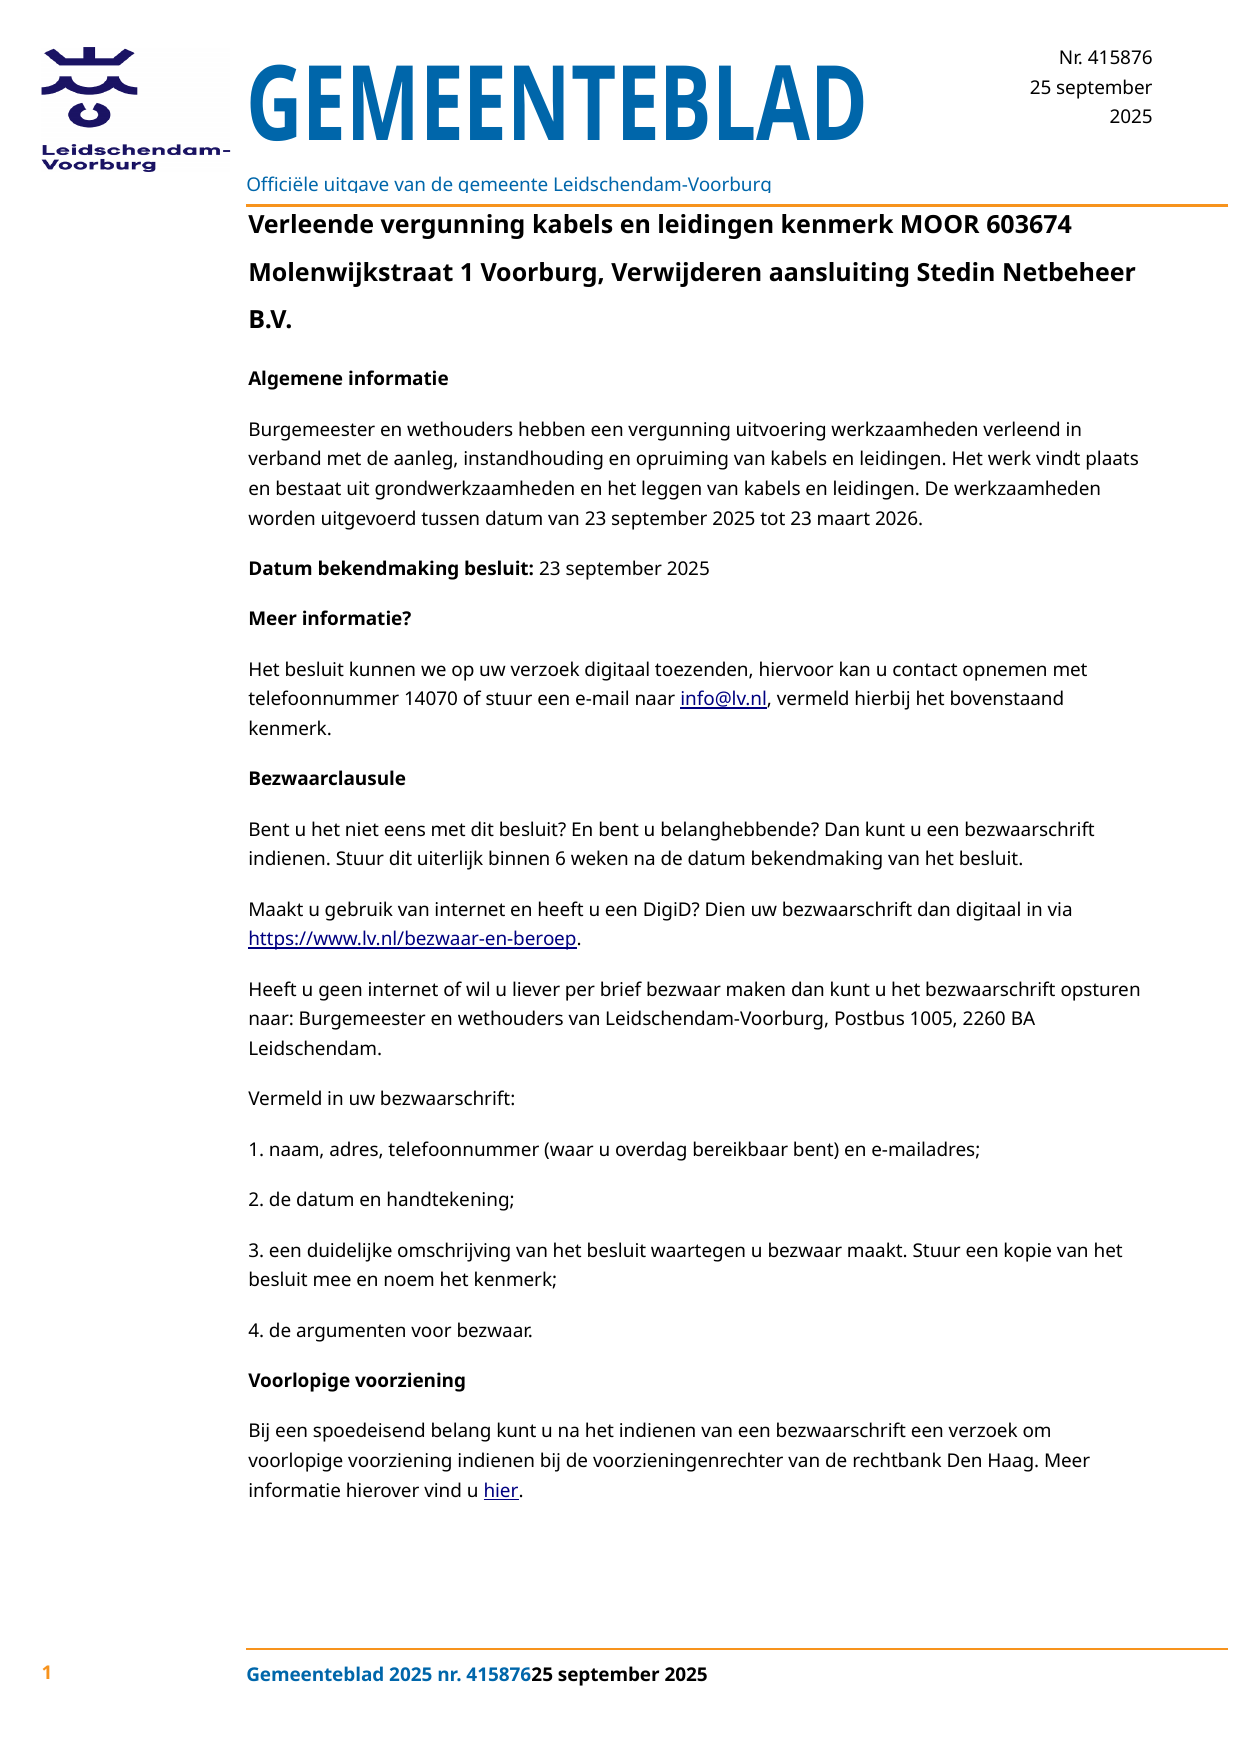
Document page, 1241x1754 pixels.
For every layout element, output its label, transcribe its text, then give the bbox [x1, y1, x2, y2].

picture [41, 47, 231, 172]
text Bent u het niet eens met dit besluit? En bent u belanghebbende? Dan kunt u een bezwaarschrift indienen. Stuur dit uiterlijk binnen 6 weken na de datum bekendmaking van het besluit. [248, 816, 1152, 871]
text Verleende vergunning kabels en leidingen kenmerk MOOR 603674 Molenwijkstraat 1 Voorburg, Verwijderen aansluiting Stedin Netbeheer B.V. [248, 207, 1152, 336]
text Bezwaarclausule [248, 766, 1152, 791]
text Datum bekendmaking besluit: 23 september 2025 [248, 555, 1152, 581]
text 3. een duidelijke omschrijving van het besluit waartegen u bezwaar maakt. Stuur een kopie van het besluit mee en noem het kenmerk; [248, 1237, 1152, 1292]
text Algemene informatie [248, 366, 1152, 391]
text Heeft u geen internet of wil u liever per brief bezwaar maken dan kunt u het bezwaarschrift opsturen naar: Burgemeester en wethouders van Leidschendam-Voorburg, Postbus 1005, 2260 BA Leidschendam. [248, 976, 1152, 1061]
text Meer informatie? [248, 606, 1152, 631]
text 4. de argumenten voor bezwaar. [248, 1317, 1152, 1342]
text 1. naam, adres, telefoonnummer (waar u overdag bereikbaar bent) en e-mailadres; [248, 1136, 1152, 1162]
text Bij een spoedeisend belang kunt u na het indienen van een bezwaarschrift een verzoek om voorlopige voorziening indienen bij de voorzieningenrechter van de rechtbank Den Haag. Meer informatie hierover vind u hier. [248, 1418, 1152, 1502]
text 2. de datum en handtekening; [248, 1186, 1152, 1212]
text Maakt u gebruik van internet en heeft u een DigiD? Dien uw bezwaarschrift dan digitaal in via https://www.lv.nl/bezwaar-en-beroep. [248, 896, 1152, 951]
text Het besluit kunnen we op uw verzoek digitaal toezenden, hiervoor kan u contact opnemen met telefoonnummer 14070 of stuur een e-mail naar info@lv.nl, vermeld hierbij het bovenstaand kenmerk. [248, 656, 1152, 741]
text Vermeld in uw bezwaarschrift: [248, 1086, 1152, 1111]
text Burgemeester en wethouders hebben een vergunning uitvoering werkzaamheden verleend in verband met de aanleg, instandhouding en opruiming van kabels en leidingen. Het werk vindt plaats en bestaat uit grondwerkzaamheden en het leggen van kabels en leidingen. De werkzaamheden worden uitgevoerd tussen datum van 23 september 2025 tot 23 maart 2026. [248, 416, 1152, 530]
text Voorlopige voorziening [248, 1367, 1152, 1393]
